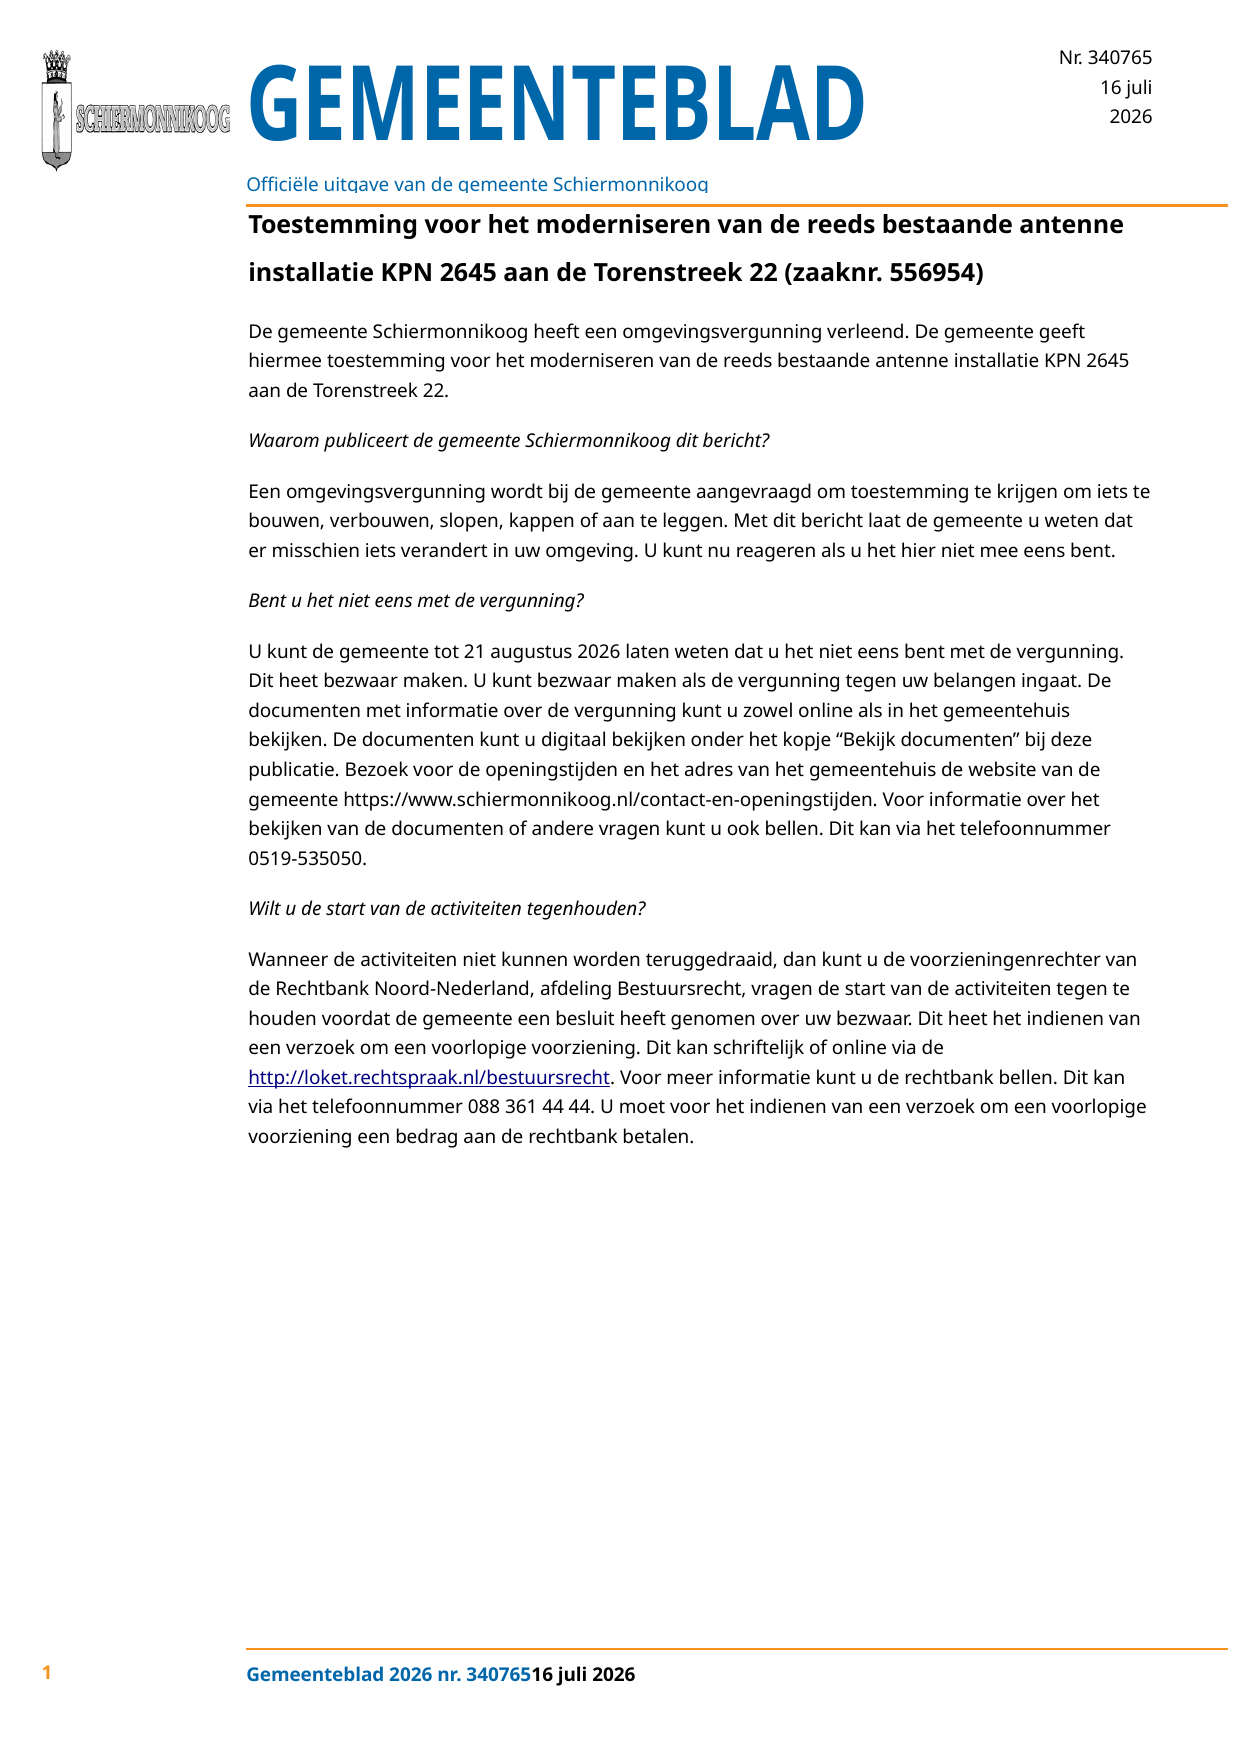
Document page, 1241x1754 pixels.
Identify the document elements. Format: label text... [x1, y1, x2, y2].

picture [41, 47, 231, 172]
text Toestemming voor het moderniseren van de reeds bestaande antenne installatie KPN 2645 aan de Torenstreek 22 (zaaknr. 556954) [248, 207, 1152, 288]
text De gemeente Schiermonnikoog heeft een omgevingsvergunning verleend. De gemeente geeft hiermee toestemming voor het moderniseren van de reeds bestaande antenne installatie KPN 2645 aan de Torenstreek 22. [248, 318, 1152, 403]
text Waarom publiceert de gemeente Schiermonnikoog dit bericht? [248, 427, 1152, 453]
text Bent u het niet eens met de vergunning? [248, 587, 1152, 613]
text Wanneer de activiteiten niet kunnen worden teruggedraaid, dan kunt u de voorzieningenrechter van de Rechtbank Noord-Nederland, afdeling Bestuursrecht, vragen de start van de activiteiten tegen te houden voordat de gemeente een besluit heeft genomen over uw bezwaar. Dit heet het indienen van een verzoek om een voorlopige voorziening. Dit kan schriftelijk of online via de http://loket.rechtspraak.nl/bestuursrecht. Voor meer informatie kunt u de rechtbank bellen. Dit kan via het telefoonnummer 088 361 44 44. U moet voor het indienen van een verzoek om een voorlopige voorziening een bedrag aan de rechtbank betalen. [248, 946, 1152, 1149]
text Een omgevingsvergunning wordt bij de gemeente aangevraagd om toestemming te krijgen om iets te bouwen, verbouwen, slopen, kappen of aan te leggen. Met dit bericht laat de gemeente u weten dat er misschien iets verandert in uw omgeving. U kunt nu reageren als u het hier niet mee eens bent. [248, 478, 1152, 563]
text Wilt u de start van de activiteiten tegenhouden? [248, 895, 1152, 921]
text U kunt de gemeente tot 21 augustus 2026 laten weten dat u het niet eens bent met de vergunning. Dit heet bezwaar maken. U kunt bezwaar maken als de vergunning tegen uw belangen ingaat. De documenten met informatie over de vergunning kunt u zowel online als in het gemeentehuis bekijken. De documenten kunt u digitaal bekijken onder het kopje “Bekijk documenten” bij deze publicatie. Bezoek voor de openingstijden en het adres van het gemeentehuis de website van de gemeente https://www.schiermonnikoog.nl/contact-en-openingstijden. Voor informatie over het bekijken van de documenten of andere vragen kunt u ook bellen. Dit kan via het telefoonnummer 0519-535050. [248, 638, 1152, 871]
